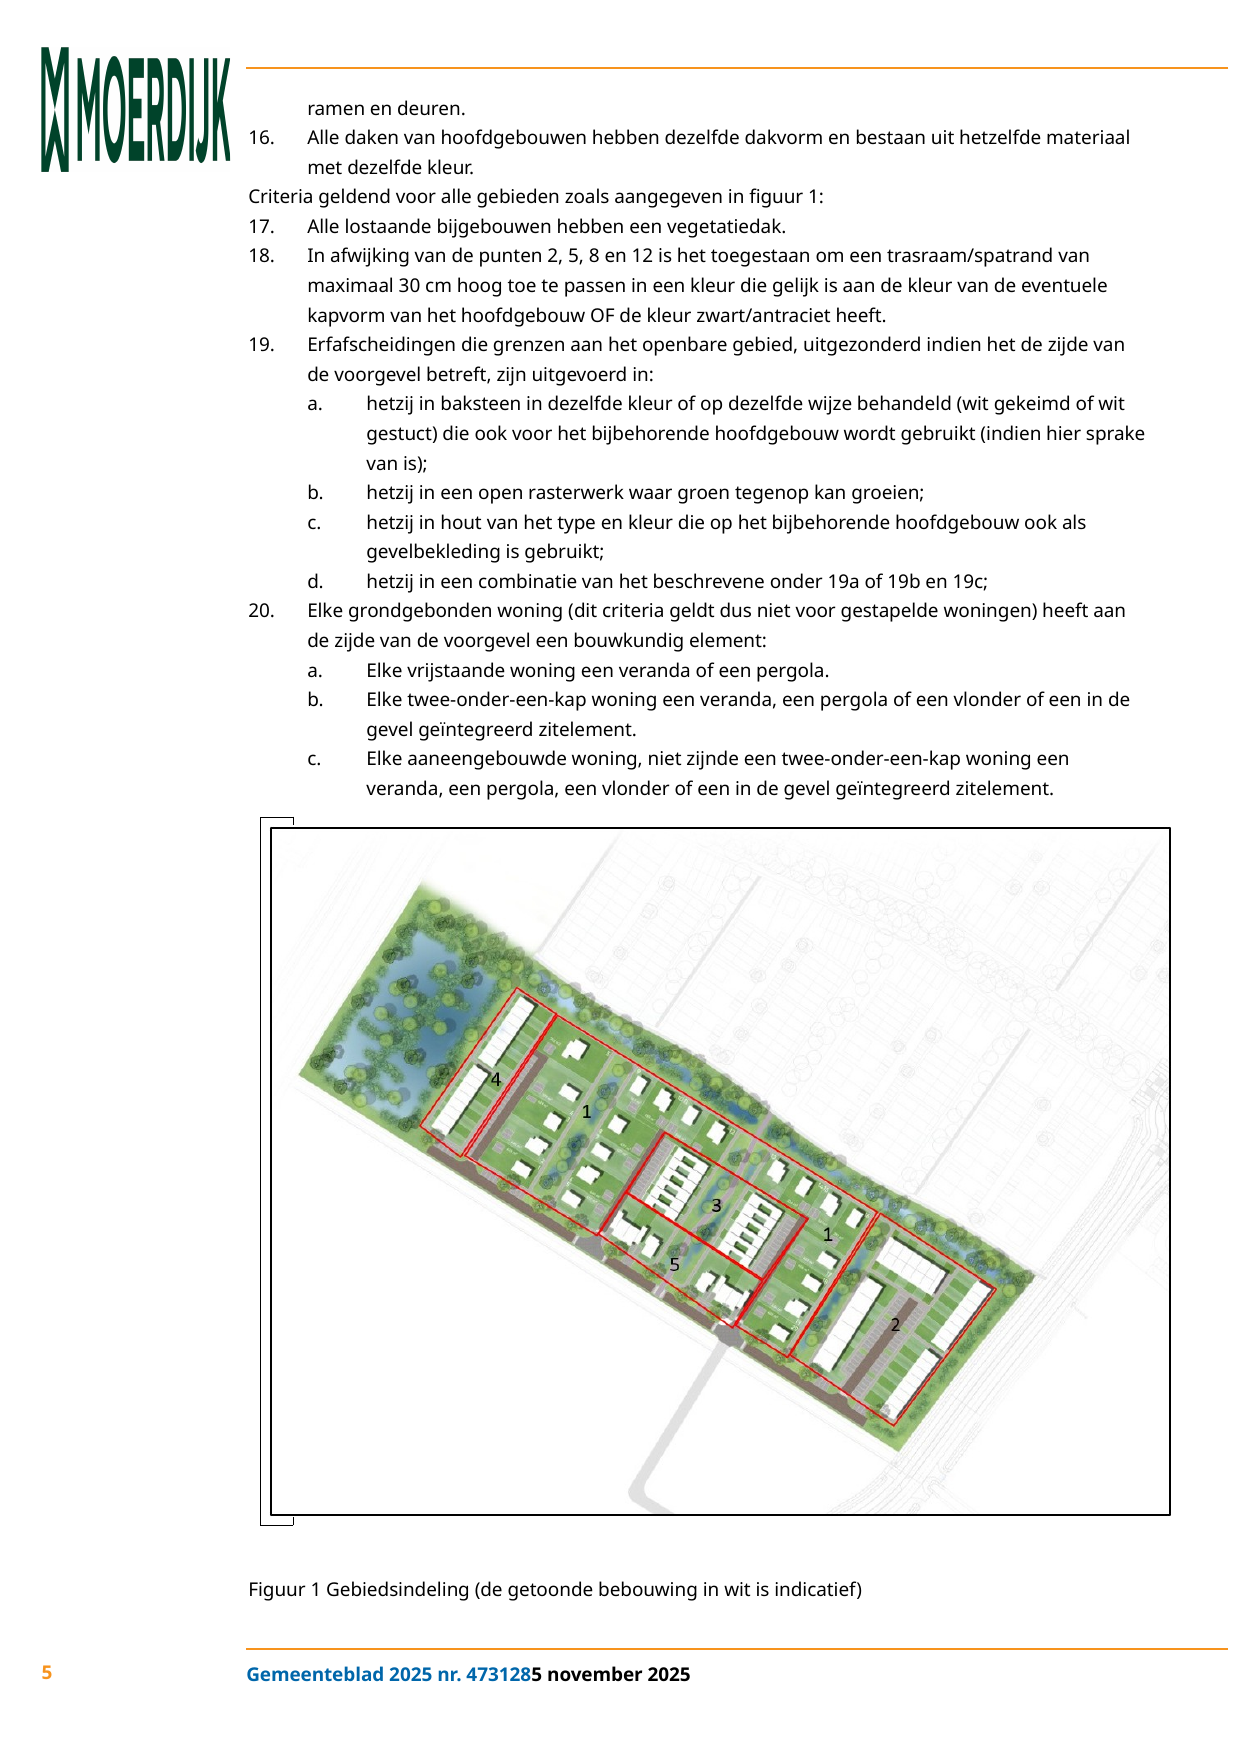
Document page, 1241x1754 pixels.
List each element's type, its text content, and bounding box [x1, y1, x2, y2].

list hetzij in een open rasterwerk waar groen tegenop kan groeien; [307, 479, 1152, 505]
list hetzij in een combinatie van het beschrevene onder 19a of 19b en 19c; [307, 568, 1152, 594]
list Elke twee-onder-een-kap woning een veranda, een pergola of een vlonder of een in de gevel geïntegreerd zitelement. [307, 686, 1152, 742]
text Criteria geldend voor alle gebieden zoals aangegeven in figuur 1: [248, 183, 1152, 209]
picture [268, 825, 1173, 1517]
list ramen en deuren. [248, 95, 1152, 121]
picture [41, 47, 231, 172]
list In afwijking van de punten 2, 5, 8 en 12 is het toegestaan om een trasraam/spatrand van maximaal 30 cm hoog toe te passen in een kleur die gelijk is aan de kleur van de eventuele kapvorm van het hoofdgebouw OF de kleur zwart/antraciet heeft. [248, 243, 1152, 328]
list Alle daken van hoofdgebouwen hebben dezelfde dakvorm en bestaan uit hetzelfde materiaal met dezelfde kleur. [248, 124, 1152, 180]
list hetzij in hout van het type en kleur die op het bijbehorende hoofdgebouw ook als gevelbekleding is gebruikt; [307, 509, 1152, 564]
list Erfafscheidingen die grenzen aan het openbare gebied, uitgezonderd indien het de zijde van de voorgevel betreft, zijn uitgevoerd in: [248, 331, 1152, 387]
list Elke grondgebonden woning (dit criteria geldt dus niet voor gestapelde woningen) heeft aan de zijde van de voorgevel een bouwkundig element: [248, 598, 1152, 653]
list hetzij in baksteen in dezelfde kleur of op dezelfde wijze behandeld (wit gekeimd of wit gestuct) die ook voor het bijbehorende hoofdgebouw wordt gebruikt (indien hier sprake van is); [307, 391, 1152, 476]
list Alle lostaande bijgebouwen hebben een vegetatiedak. [248, 213, 1152, 239]
list Elke vrijstaande woning een veranda of een pergola. [307, 657, 1152, 683]
list Elke aaneengebouwde woning, niet zijnde een twee-onder-een-kap woning een veranda, een pergola, een vlonder of een in de gevel geïntegreerd zitelement. [307, 746, 1152, 801]
text Figuur 1 Gebiedsindeling (de getoonde bebouwing in wit is indicatief) [248, 1576, 1152, 1602]
